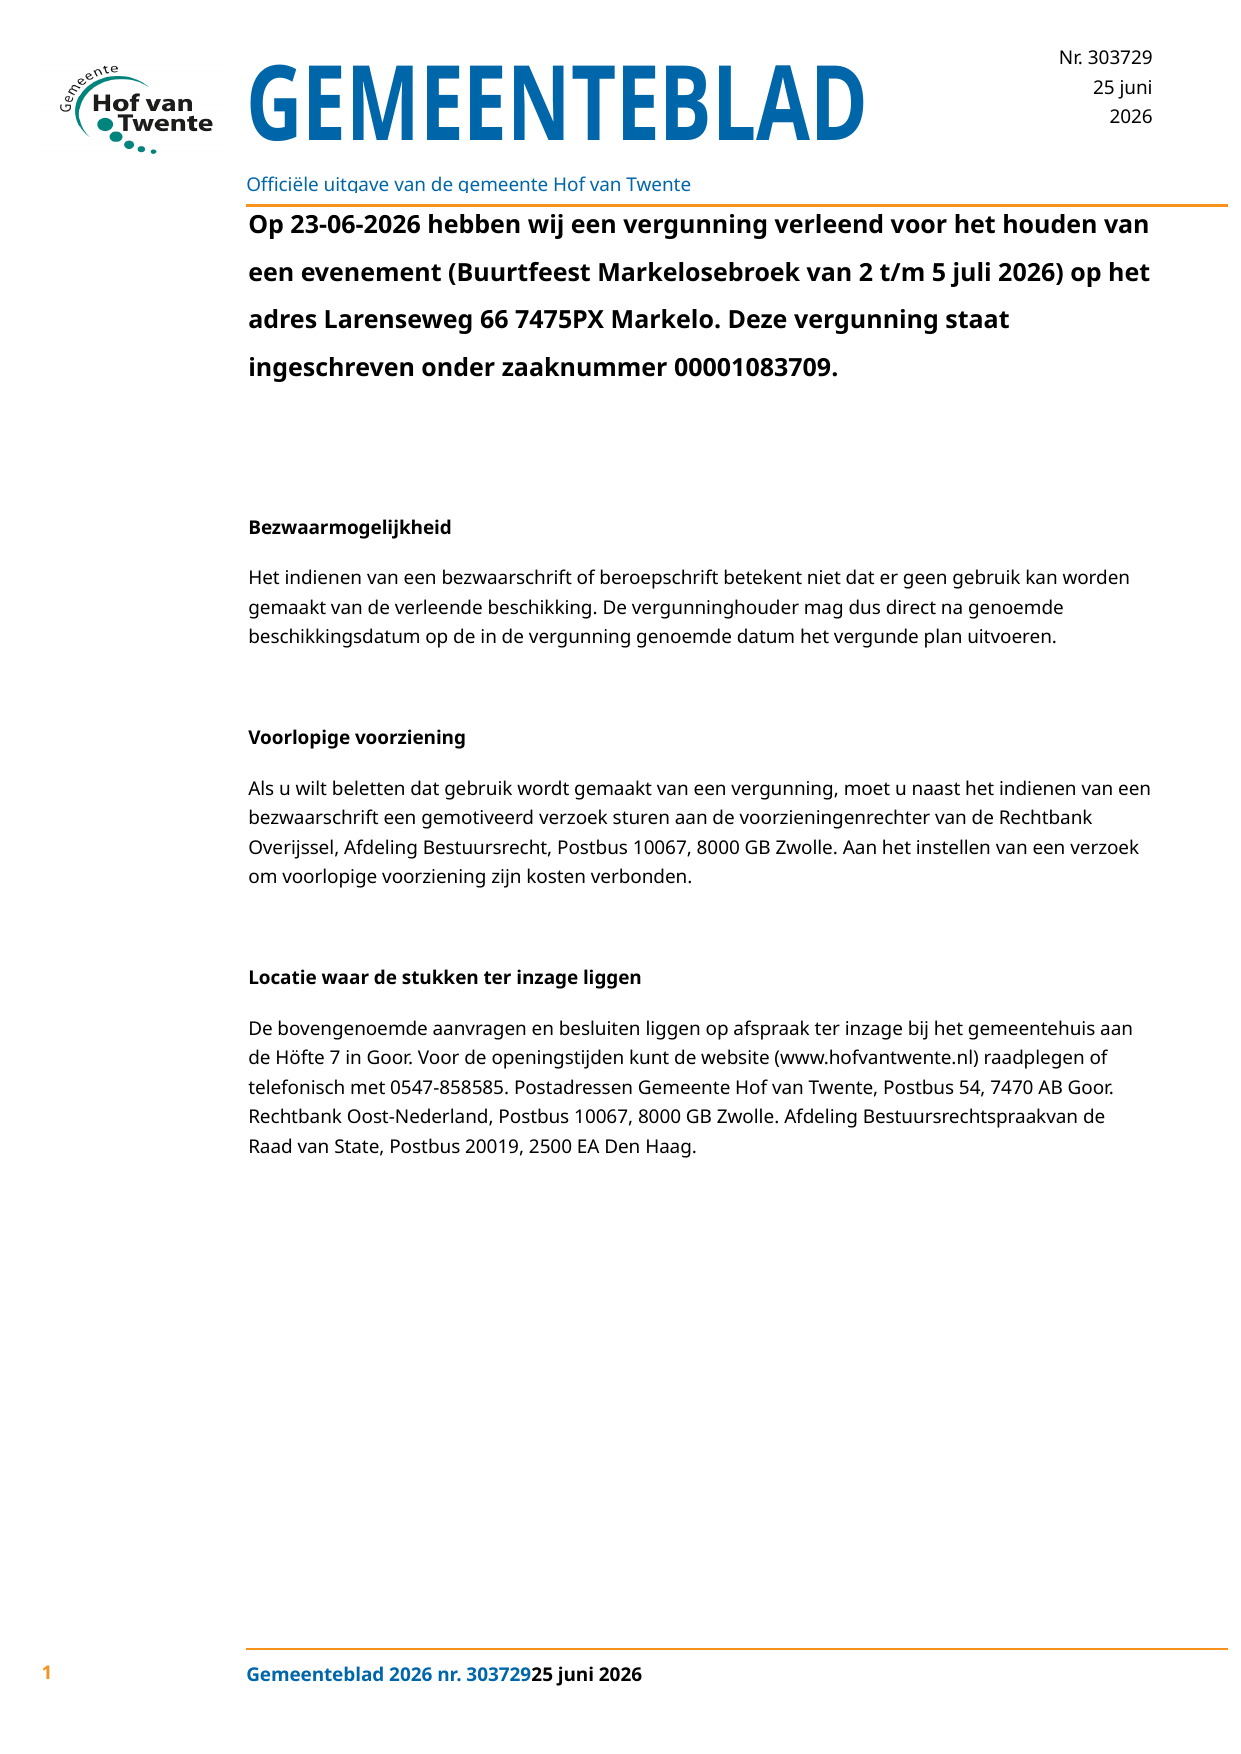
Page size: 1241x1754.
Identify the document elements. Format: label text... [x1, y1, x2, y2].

text Als u wilt beletten dat gebruik wordt gemaakt van een vergunning, moet u naast het indienen van een bezwaarschrift een gemotiveerd verzoek sturen aan de voorzieningenrechter van de Rechtbank Overijssel, Afdeling Bestuursrecht, Postbus 10067, 8000 GB Zwolle. Aan het instellen van een verzoek om voorlopige voorziening zijn kosten verbonden. [248, 775, 1152, 889]
picture [41, 47, 231, 172]
text Bezwaarmogelijkheid [248, 514, 1152, 540]
text Op 23-06-2026 hebben wij een vergunning verleend voor het houden van een evenement (Buurtfeest Markelosebroek van 2 t/m 5 juli 2026) op het adres Larenseweg 66 7475PX Markelo. Deze vergunning staat ingeschreven onder zaaknummer 00001083709. [248, 207, 1152, 384]
text Locatie waar de stukken ter inzage liggen [248, 964, 1152, 990]
text De bovengenoemde aanvragen en besluiten liggen op afspraak ter inzage bij het gemeentehuis aan de Höfte 7 in Goor. Voor de openingstijden kunt de website (www.hofvantwente.nl) raadplegen of telefonisch met 0547-858585. Postadressen Gemeente Hof van Twente, Postbus 54, 7470 AB Goor. Rechtbank Oost-Nederland, Postbus 10067, 8000 GB Zwolle. Afdeling Bestuursrechtspraakvan de Raad van State, Postbus 20019, 2500 EA Den Haag. [248, 1015, 1152, 1159]
text Voorlopige voorziening [248, 724, 1152, 750]
text Het indienen van een bezwaarschrift of beroepschrift betekent niet dat er geen gebruik kan worden gemaakt van de verleende beschikking. De vergunninghouder mag dus direct na genoemde beschikkingsdatum op de in de vergunning genoemde datum het vergunde plan uitvoeren. [248, 564, 1152, 649]
